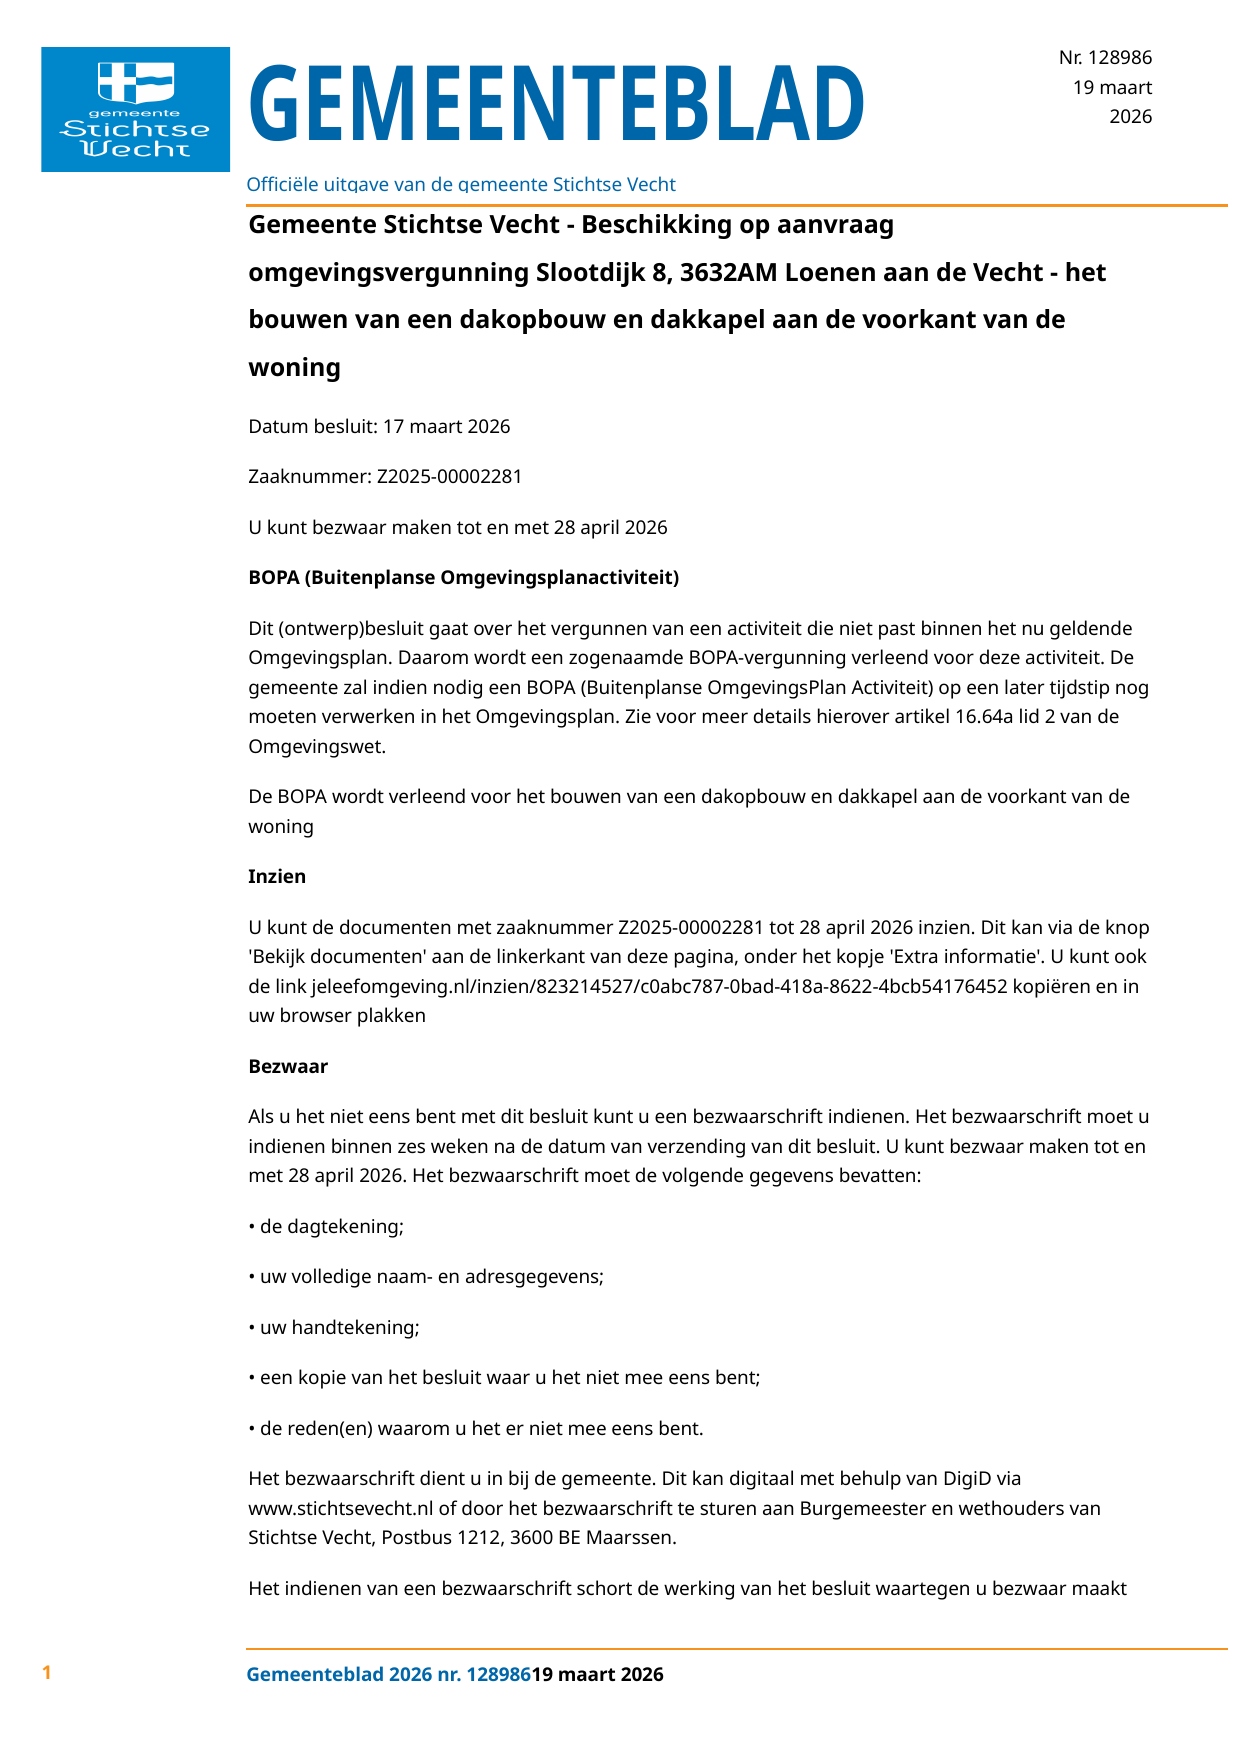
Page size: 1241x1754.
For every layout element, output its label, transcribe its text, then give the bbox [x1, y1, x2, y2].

picture [99, 63, 135, 101]
text Inzien [248, 863, 1152, 889]
text Dit (ontwerp)besluit gaat over het vergunnen van een activiteit die niet past binnen het nu geldende Omgevingsplan. Daarom wordt een zogenaamde BOPA-vergunning verleend voor deze activiteit. De gemeente zal indien nodig een BOPA (Buitenplanse OmgevingsPlan Activiteit) op een later tijdstip nog moeten verwerken in het Omgevingsplan. Zie voor meer details hierover artikel 16.64a lid 2 van de Omgevingswet. [248, 615, 1152, 759]
text Gemeente Stichtse Vecht - Beschikking op aanvraag omgevingsvergunning Slootdijk 8, 3632AM Loenen aan de Vecht - het bouwen van een dakopbouw en dakkapel aan de voorkant van de woning [248, 207, 1152, 384]
text Bezwaar [248, 1053, 1152, 1079]
text • een kopie van het besluit waar u het niet mee eens bent; [248, 1364, 1152, 1390]
picture [137, 63, 174, 103]
text Het bezwaarschrift dient u in bij de gemeente. Dit kan digitaal met behulp van DigiD via www.stichtsevecht.nl of door het bezwaarschrift te sturen aan Burgemeester en wethouders van Stichtse Vecht, Postbus 1212, 3600 BE Maarssen. [248, 1465, 1152, 1550]
text U kunt de documenten met zaaknummer Z2025-00002281 tot 28 april 2026 inzien. Dit kan via de knop 'Bekijk documenten' aan de linkerkant van deze pagina, onder het kopje 'Extra informatie'. U kunt ook de link jeleefomgeving.nl/inzien/823214527/c0abc787-0bad-418a-8622-4bcb54176452 kopiëren en in uw browser plakken [248, 914, 1152, 1028]
text Als u het niet eens bent met dit besluit kunt u een bezwaarschrift indienen. Het bezwaarschrift moet u indienen binnen zes weken na de datum van verzending van dit besluit. U kunt bezwaar maken tot en met 28 april 2026. Het bezwaarschrift moet de volgende gegevens bevatten: [248, 1103, 1152, 1188]
text Zaaknummer: Z2025-00002281 [248, 463, 1152, 489]
text U kunt bezwaar maken tot en met 28 april 2026 [248, 514, 1152, 540]
text Datum besluit: 17 maart 2026 [248, 413, 1152, 439]
text • de dagtekening; [248, 1213, 1152, 1239]
text Het indienen van een bezwaarschrift schort de werking van het besluit waartegen u bezwaar maakt [248, 1575, 1152, 1601]
text De BOPA wordt verleend voor het bouwen van een dakopbouw en dakkapel aan de voorkant van de woning [248, 783, 1152, 839]
text • uw handtekening; [248, 1314, 1152, 1340]
text • de reden(en) waarom u het er niet mee eens bent. [248, 1415, 1152, 1441]
text • uw volledige naam- en adresgegevens; [248, 1263, 1152, 1289]
text BOPA (Buitenplanse Omgevingsplanactiviteit) [248, 564, 1152, 590]
